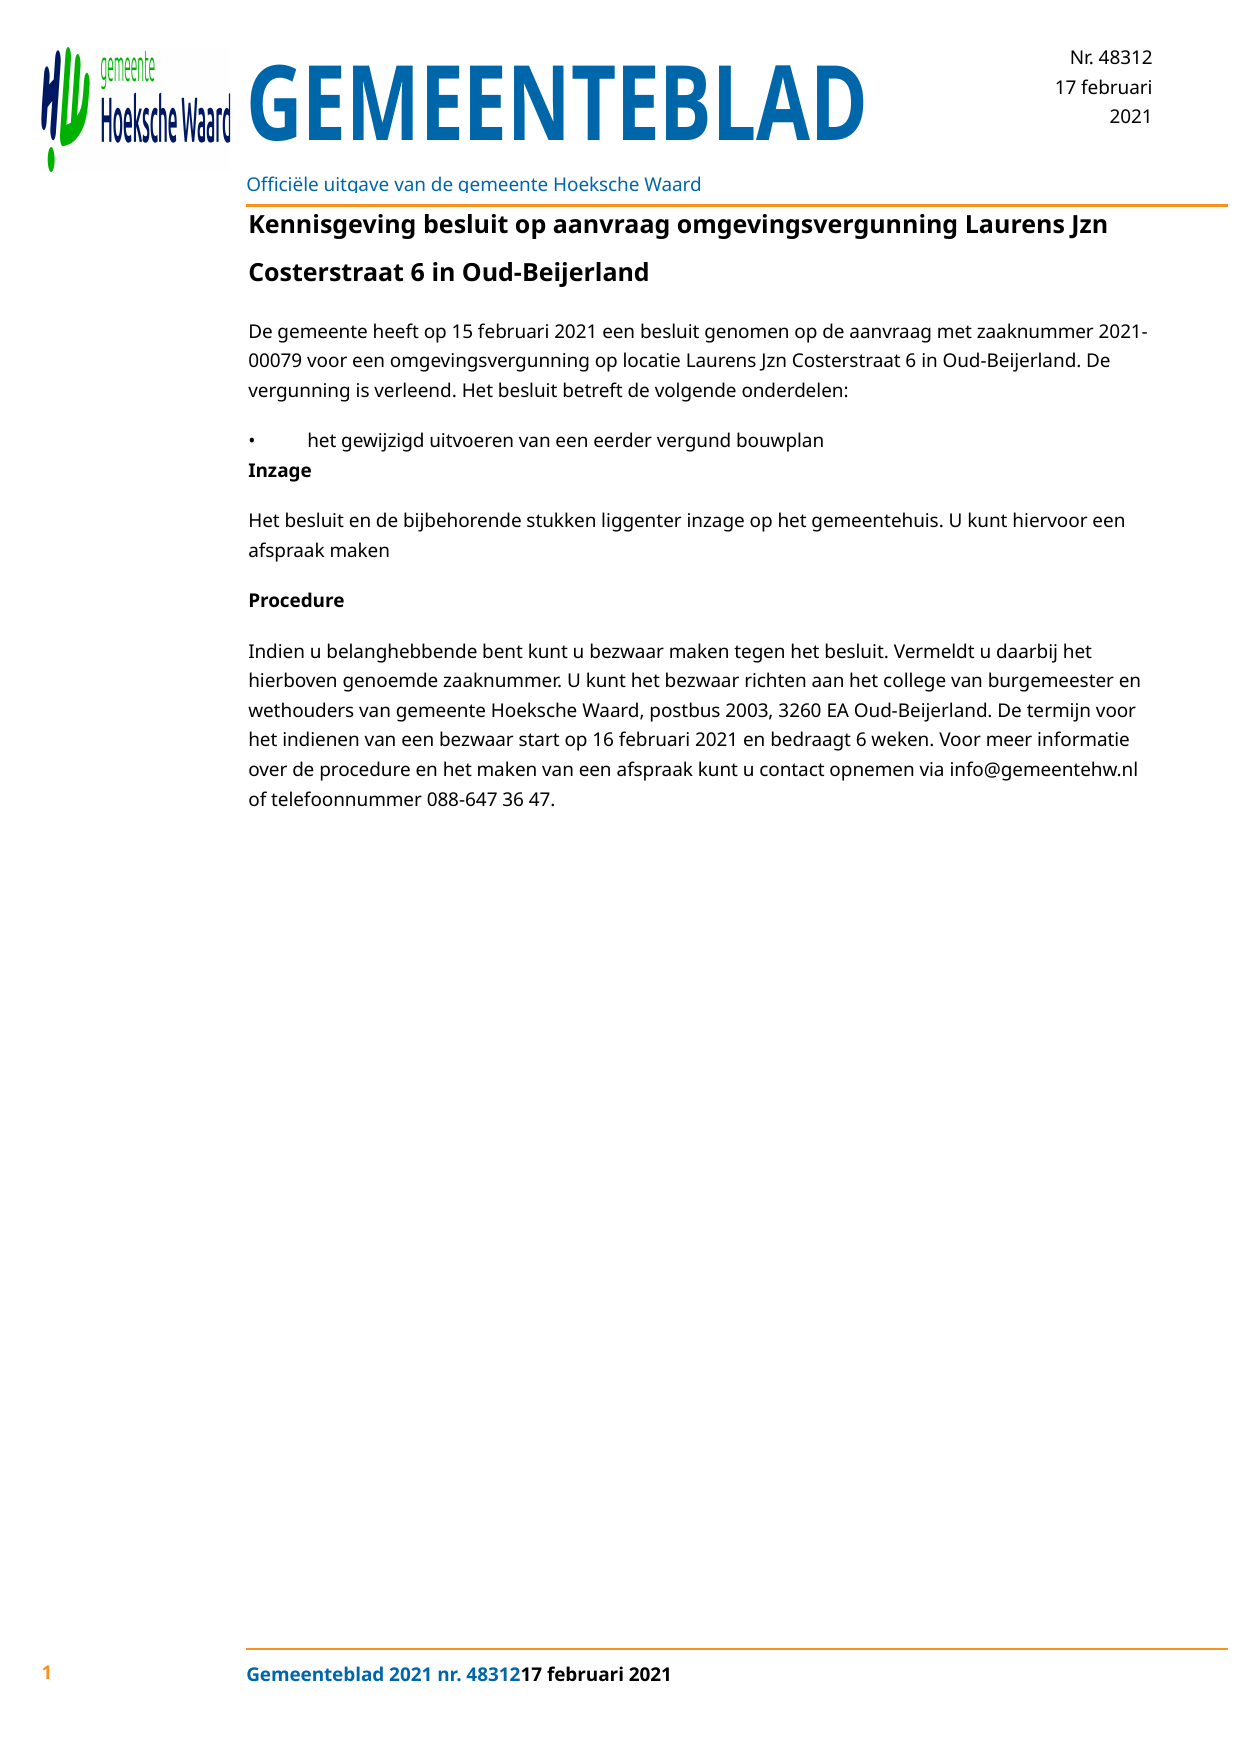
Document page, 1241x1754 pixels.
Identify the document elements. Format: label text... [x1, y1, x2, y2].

text Het besluit en de bijbehorende stukken liggenter inzage op het gemeentehuis. U kunt hiervoor een afspraak maken [248, 507, 1152, 563]
text De gemeente heeft op 15 februari 2021 een besluit genomen op de aanvraag met zaaknummer 2021-00079 voor een omgevingsvergunning op locatie Laurens Jzn Costerstraat 6 in Oud-Beijerland. De vergunning is verleend. Het besluit betreft de volgende onderdelen: [248, 318, 1152, 403]
text Kennisgeving besluit op aanvraag omgevingsvergunning Laurens Jzn Costerstraat 6 in Oud-Beijerland [248, 207, 1152, 288]
text Inzage [248, 457, 1152, 483]
text Procedure [248, 587, 1152, 613]
text Indien u belanghebbende bent kunt u bezwaar maken tegen het besluit. Vermeldt u daarbij het hierboven genoemde zaaknummer. U kunt het bezwaar richten aan het college van burgemeester en wethouders van gemeente Hoeksche Waard, postbus 2003, 3260 EA Oud-Beijerland. De termijn voor het indienen van een bezwaar start op 16 februari 2021 en bedraagt 6 weken. Voor meer informatie over de procedure en het maken van een afspraak kunt u contact opnemen via info@gemeentehw.nl of telefoonnummer 088-647 36 47. [248, 638, 1152, 812]
list het gewijzigd uitvoeren van een eerder vergund bouwplan [248, 427, 1152, 453]
picture [41, 47, 231, 172]
